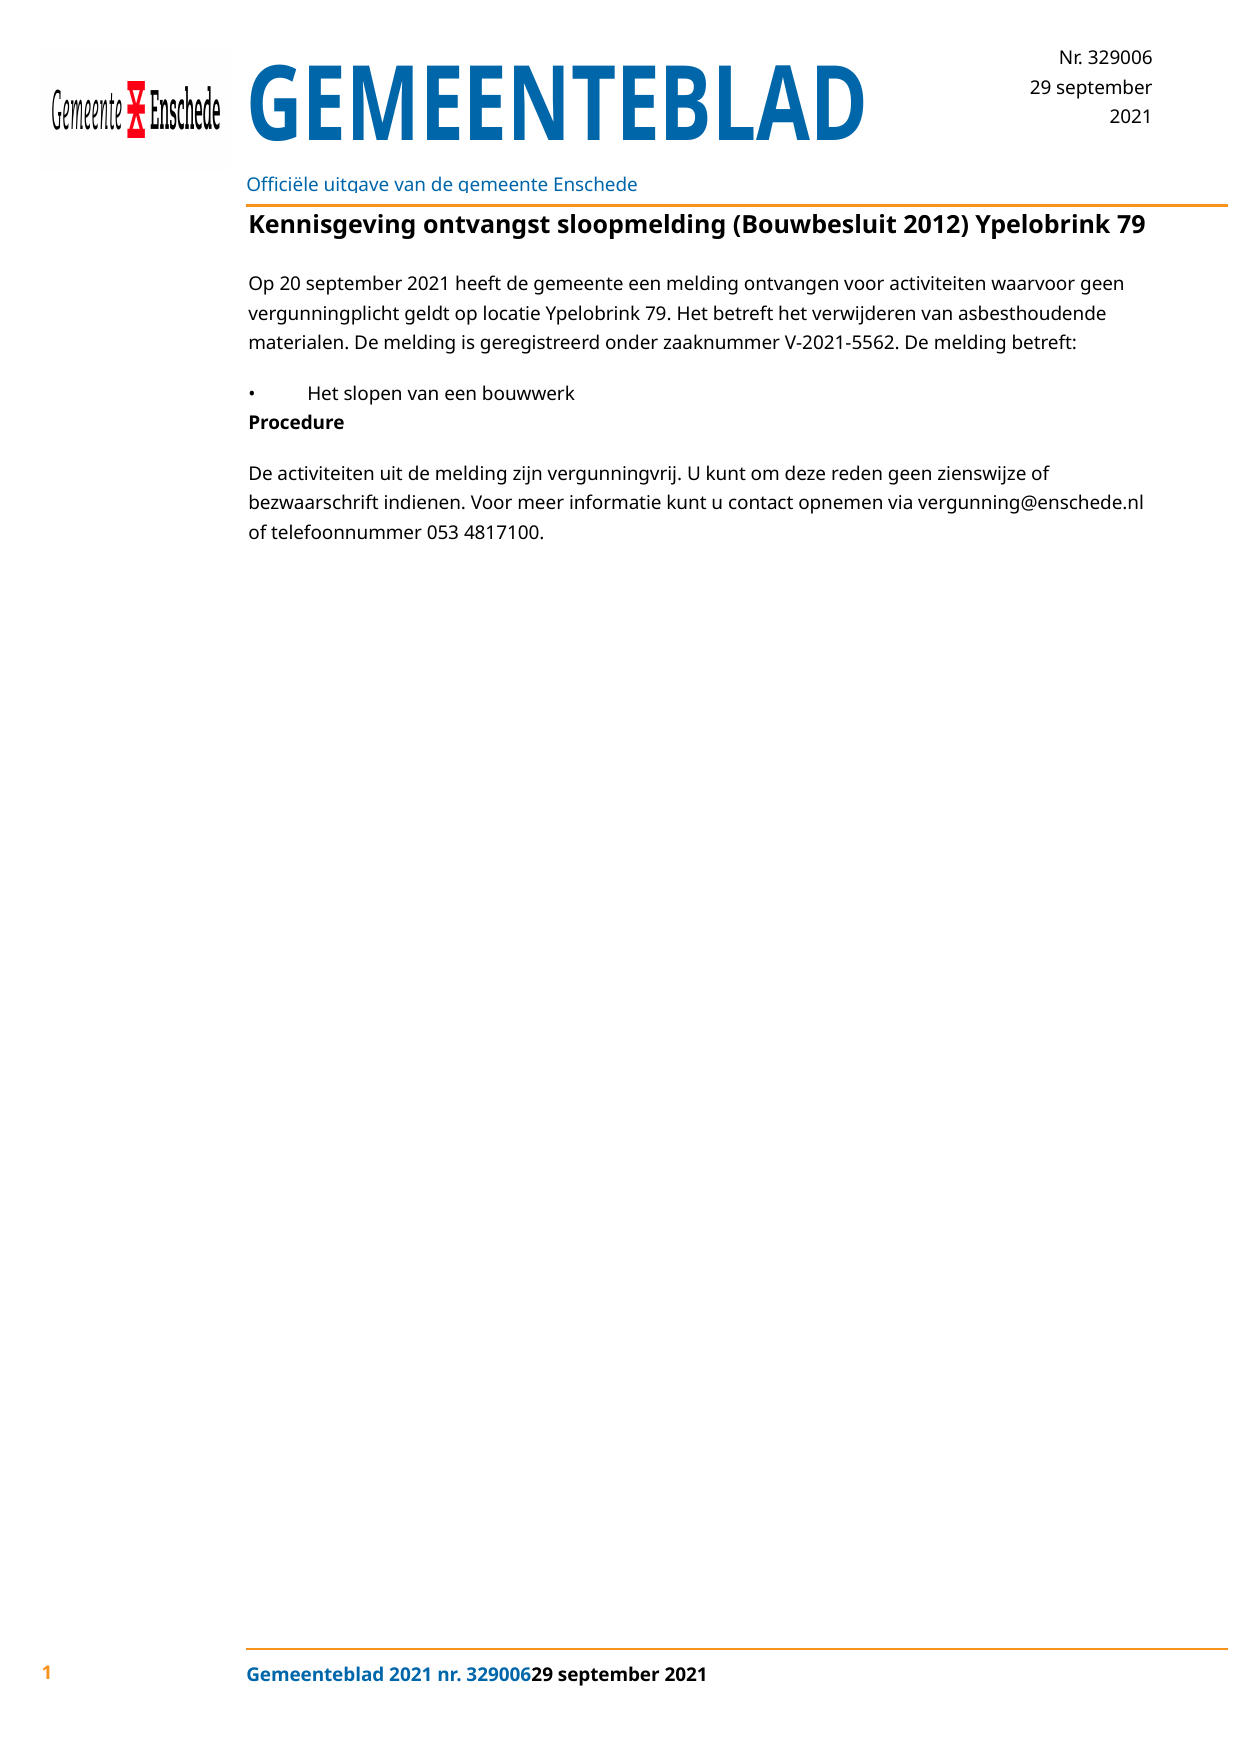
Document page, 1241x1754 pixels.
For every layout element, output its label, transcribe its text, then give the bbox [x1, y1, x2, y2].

picture [41, 47, 231, 172]
text Op 20 september 2021 heeft de gemeente een melding ontvangen voor activiteiten waarvoor geen vergunningplicht geldt op locatie Ypelobrink 79. Het betreft het verwijderen van asbesthoudende materialen. De melding is geregistreerd onder zaaknummer V-2021-5562. De melding betreft: [248, 270, 1152, 355]
text Procedure [248, 409, 1152, 435]
list Het slopen van een bouwwerk [248, 380, 1152, 406]
text Kennisgeving ontvangst sloopmelding (Bouwbesluit 2012) Ypelobrink 79 [248, 207, 1152, 241]
text De activiteiten uit de melding zijn vergunningvrij. U kunt om deze reden geen zienswijze of bezwaarschrift indienen. Voor meer informatie kunt u contact opnemen via vergunning@enschede.nl of telefoonnummer 053 4817100. [248, 460, 1152, 545]
